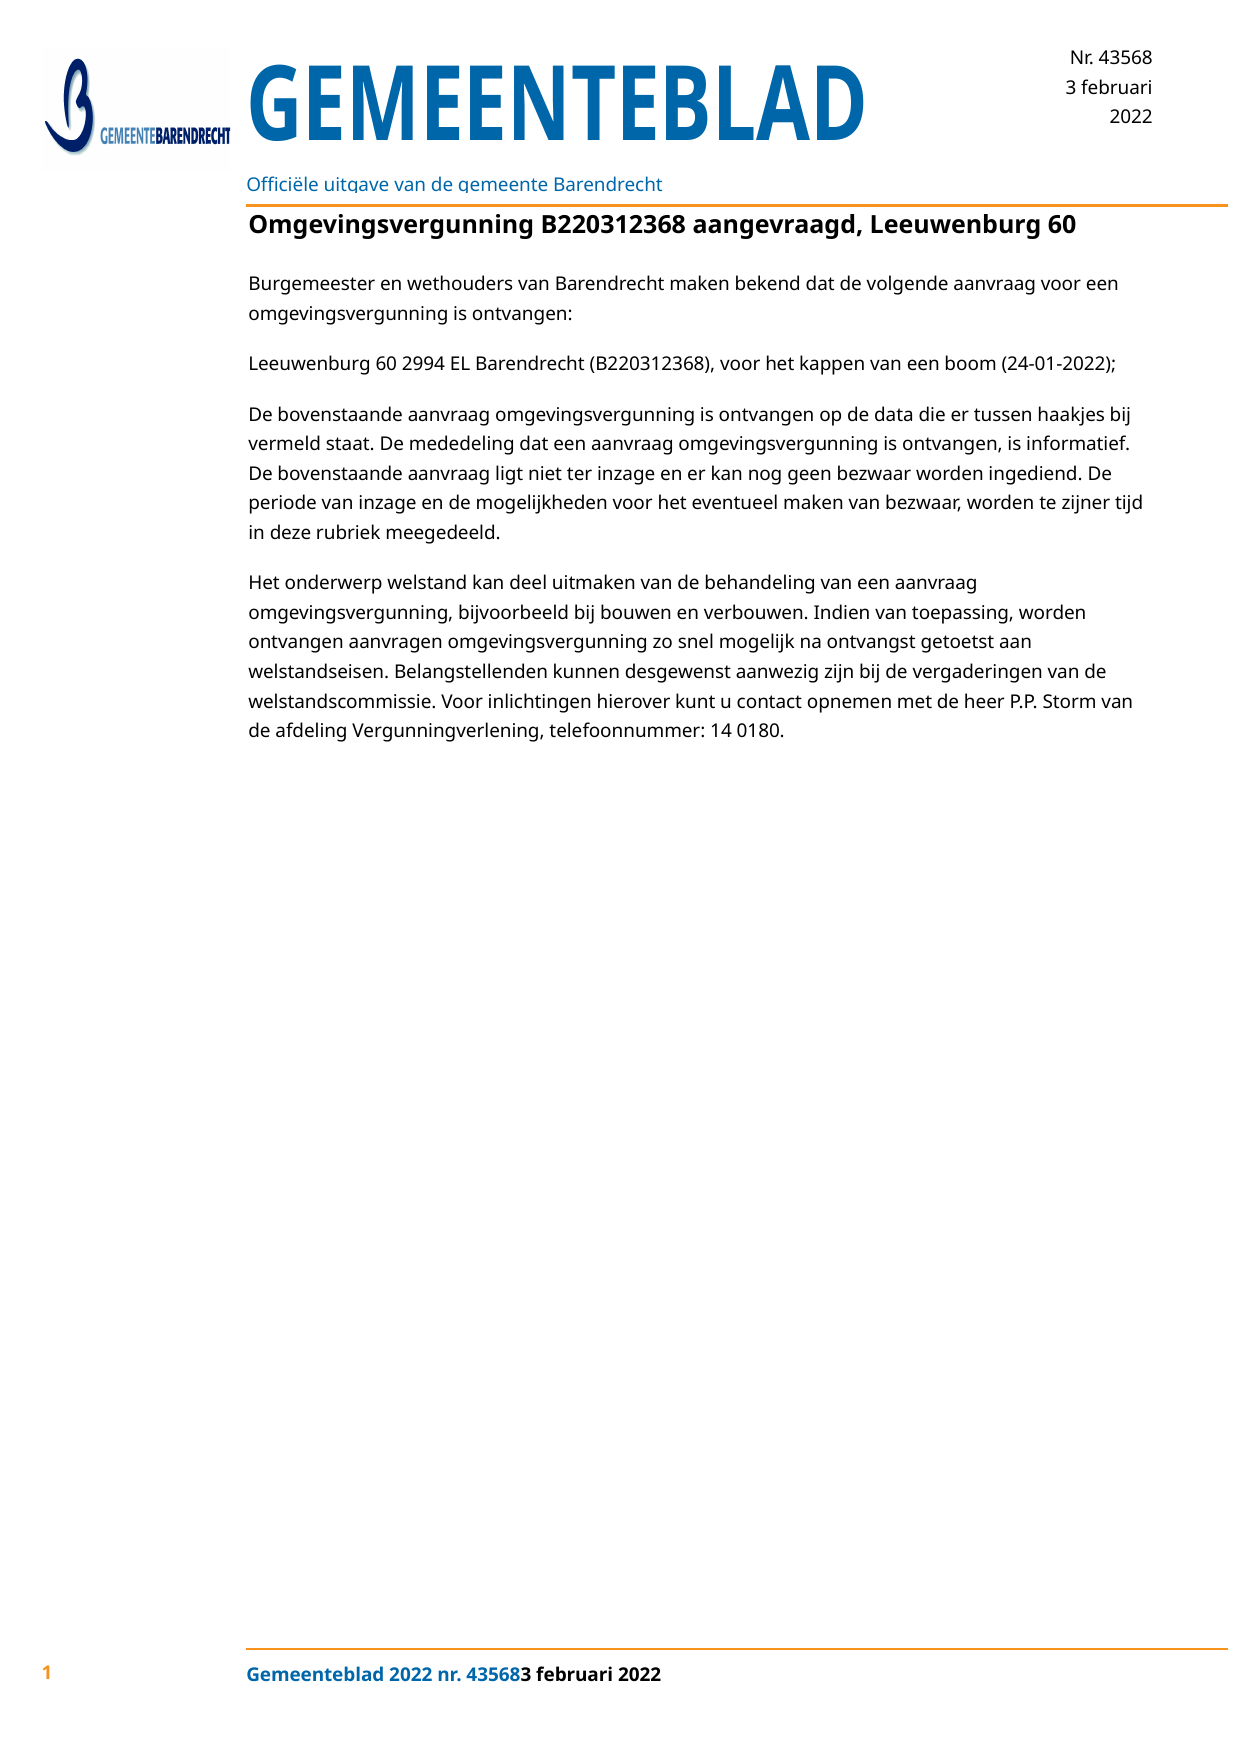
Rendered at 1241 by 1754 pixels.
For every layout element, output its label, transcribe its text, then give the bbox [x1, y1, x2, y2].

text De bovenstaande aanvraag omgevingsvergunning is ontvangen op de data die er tussen haakjes bij vermeld staat. De mededeling dat een aanvraag omgevingsvergunning is ontvangen, is informatief. De bovenstaande aanvraag ligt niet ter inzage en er kan nog geen bezwaar worden ingediend. De periode van inzage en de mogelijkheden voor het eventueel maken van bezwaar, worden te zijner tijd in deze rubriek meegedeeld. [248, 401, 1152, 545]
text Leeuwenburg 60 2994 EL Barendrecht (B220312368), voor het kappen van een boom (24-01-2022); [248, 350, 1152, 376]
text Het onderwerp welstand kan deel uitmaken van de behandeling van een aanvraag omgevingsvergunning, bijvoorbeeld bij bouwen en verbouwen. Indien van toepassing, worden ontvangen aanvragen omgevingsvergunning zo snel mogelijk na ontvangst getoetst aan welstandseisen. Belangstellenden kunnen desgewenst aanwezig zijn bij de vergaderingen van de welstandscommissie. Voor inlichtingen hierover kunt u contact opnemen met de heer P.P. Storm van de afdeling Vergunningverlening, telefoonnummer: 14 0180. [248, 569, 1152, 743]
picture [41, 47, 231, 172]
text Omgevingsvergunning B220312368 aangevraagd, Leeuwenburg 60 [248, 207, 1152, 241]
text Burgemeester en wethouders van Barendrecht maken bekend dat de volgende aanvraag voor een omgevingsvergunning is ontvangen: [248, 270, 1152, 326]
